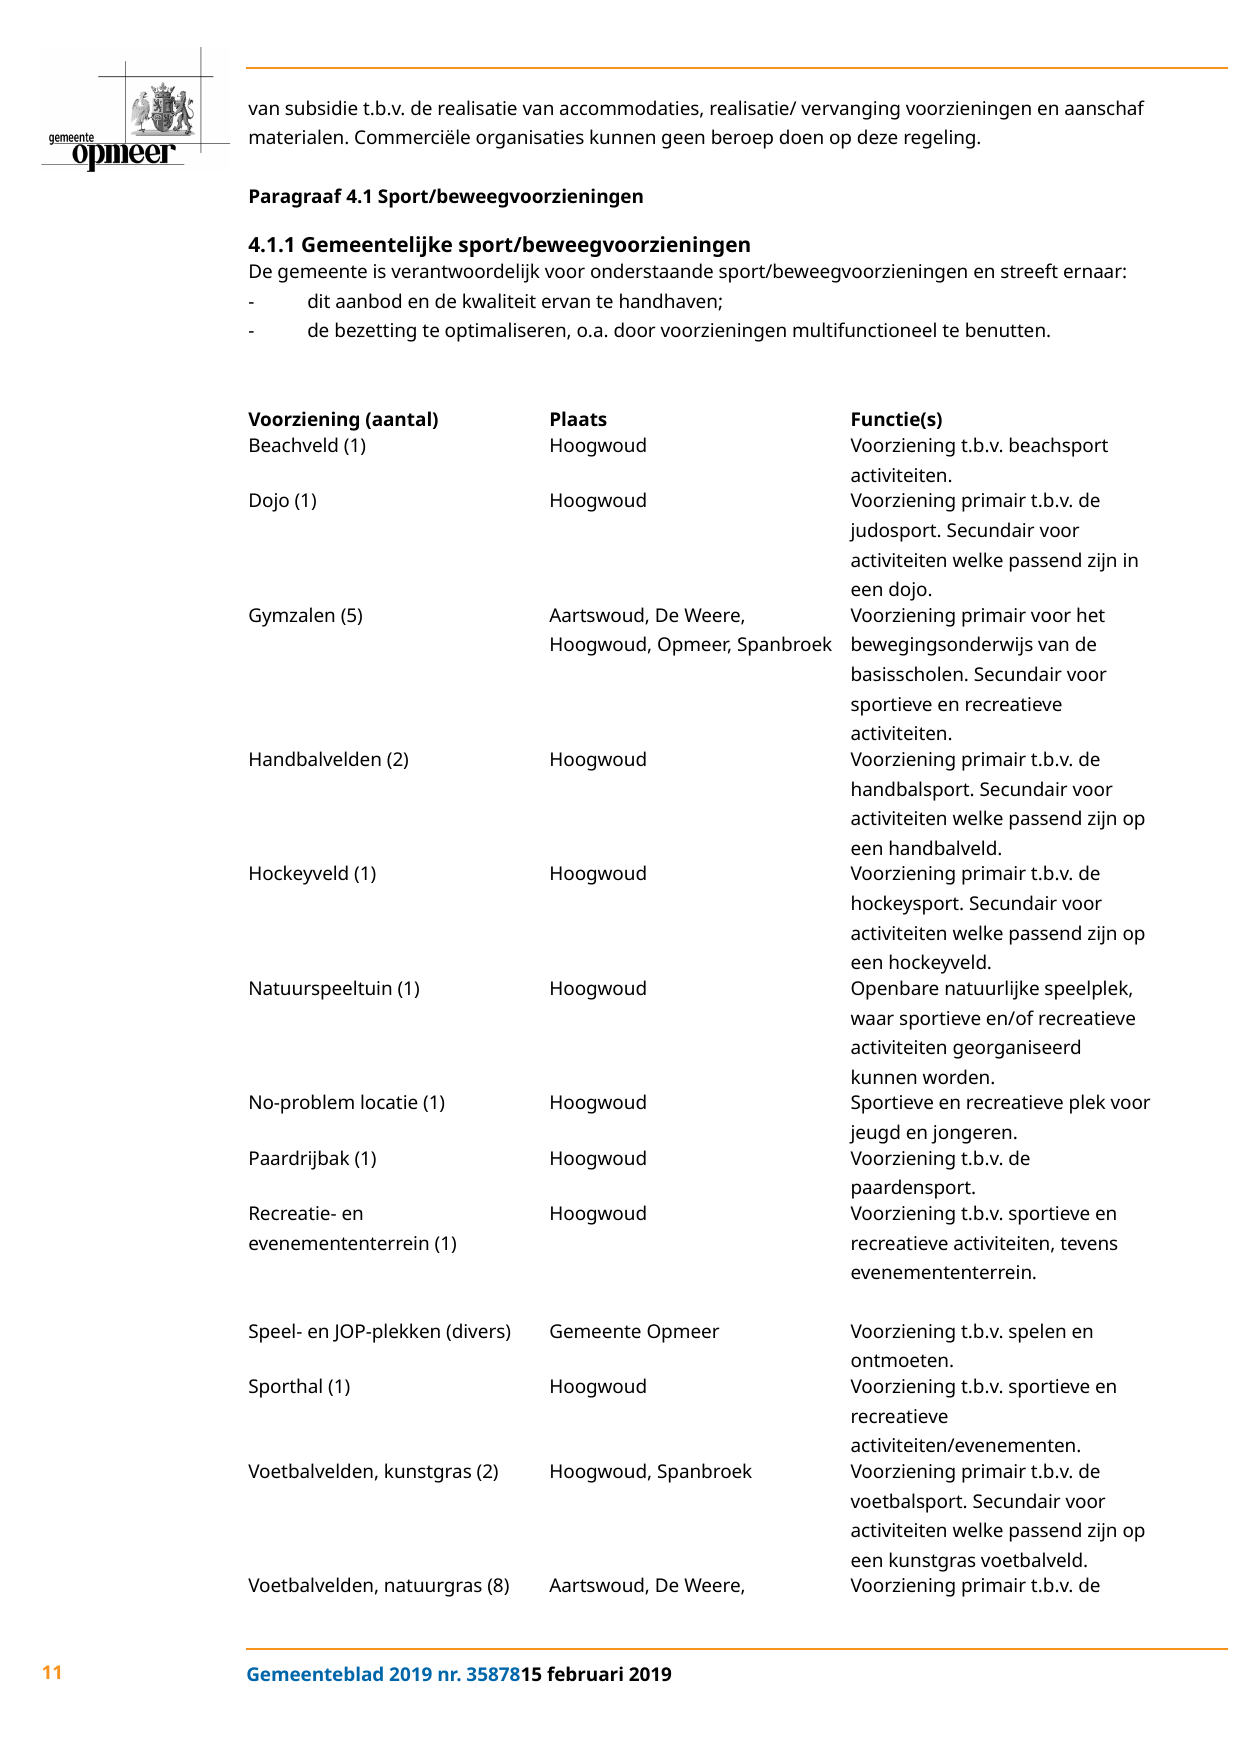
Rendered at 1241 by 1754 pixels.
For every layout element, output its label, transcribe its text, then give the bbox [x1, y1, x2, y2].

table_cell Beachveld (1) [248, 432, 549, 488]
table_header Voorziening (aantal) [248, 407, 549, 432]
table_cell Hoogwoud [549, 1200, 850, 1285]
table_cell Voorziening primair voor het bewegingsonderwijs van de basisscholen. Secundair voor sportieve en recreatieve activiteiten. [850, 602, 1152, 746]
table_cell Voetbalvelden, kunstgras (2) [248, 1458, 549, 1573]
table_header Speel- en JOP-plekken (divers) [248, 1318, 549, 1373]
table_cell Aartswoud, De Weere, Hoogwoud, Opmeer, Spanbroek [549, 602, 850, 746]
text van subsidie t.b.v. de realisatie van accommodaties, realisatie/ vervanging voorzieningen en aanschaf materialen. Commerciële organisaties kunnen geen beroep doen op deze regeling. [248, 95, 1152, 150]
picture [41, 47, 231, 172]
table_cell Handbalvelden (2) [248, 746, 549, 861]
table_cell Hoogwoud [549, 746, 850, 861]
table_cell Paardrijbak (1) [248, 1145, 549, 1200]
table_cell Voorziening primair t.b.v. de voetbalsport. Secundair voor activiteiten welke passend zijn op een kunstgras voetbalveld. [850, 1458, 1152, 1573]
table_header Gemeente Opmeer [549, 1318, 850, 1373]
list de bezetting te optimaliseren, o.a. door voorzieningen multifunctioneel te benutten. [248, 318, 1152, 343]
table_cell Sporthal (1) [248, 1373, 549, 1458]
table_header Voorziening t.b.v. spelen en ontmoeten. [850, 1318, 1152, 1373]
table_cell Openbare natuurlijke speelplek, waar sportieve en/of recreatieve activiteiten georganiseerd kunnen worden. [850, 975, 1152, 1089]
table_cell Voorziening primair t.b.v. de hockeysport. Secundair voor activiteiten welke passend zijn op een hockeyveld. [850, 861, 1152, 975]
table_cell Hoogwoud [549, 1145, 850, 1200]
table_cell Hoogwoud [549, 432, 850, 488]
table_cell Voorziening primair t.b.v. de judosport. Secundair voor activiteiten welke passend zijn in een dojo. [850, 488, 1152, 602]
table_cell Recreatie- en evenemententerrein (1) [248, 1200, 549, 1285]
table_cell Hoogwoud [549, 488, 850, 602]
table_cell Aartswoud, De Weere, [549, 1573, 850, 1598]
table_cell Voorziening t.b.v. sportieve en recreatieve activiteiten, tevens evenemententerrein. [850, 1200, 1152, 1285]
table_cell Hoogwoud [549, 1090, 850, 1145]
table_cell Hoogwoud [549, 1373, 850, 1458]
text De gemeente is verantwoordelijk voor onderstaande sport/beweegvoorzieningen en streeft ernaar: [248, 258, 1152, 284]
table_cell Voorziening t.b.v. beachsport activiteiten. [850, 432, 1152, 488]
table_cell Hockeyveld (1) [248, 861, 549, 975]
text Paragraaf 4.1 Sport/beweegvoorzieningen [248, 183, 1152, 209]
table_cell Voorziening primair t.b.v. de [850, 1573, 1152, 1598]
table_cell Voorziening t.b.v. de paardensport. [850, 1145, 1152, 1200]
table_cell Voorziening t.b.v. sportieve en recreatieve activiteiten/evenementen. [850, 1373, 1152, 1458]
table_cell Voorziening primair t.b.v. de handbalsport. Secundair voor activiteiten welke passend zijn op een handbalveld. [850, 746, 1152, 861]
list dit aanbod en de kwaliteit ervan te handhaven; [248, 288, 1152, 314]
table_cell Natuurspeeltuin (1) [248, 975, 549, 1089]
table_cell Hoogwoud, Spanbroek [549, 1458, 850, 1573]
table_cell Gymzalen (5) [248, 602, 549, 746]
table_cell Voetbalvelden, natuurgras (8) [248, 1573, 549, 1598]
table_header Functie(s) [850, 407, 1152, 432]
text 4.1.1 Gemeentelijke sport/beweegvoorzieningen [248, 230, 1152, 258]
table_cell Hoogwoud [549, 975, 850, 1089]
table_cell Dojo (1) [248, 488, 549, 602]
table_cell Sportieve en recreatieve plek voor jeugd en jongeren. [850, 1090, 1152, 1145]
table_cell Hoogwoud [549, 861, 850, 975]
table_cell No-problem locatie (1) [248, 1090, 549, 1145]
table_header Plaats [549, 407, 850, 432]
